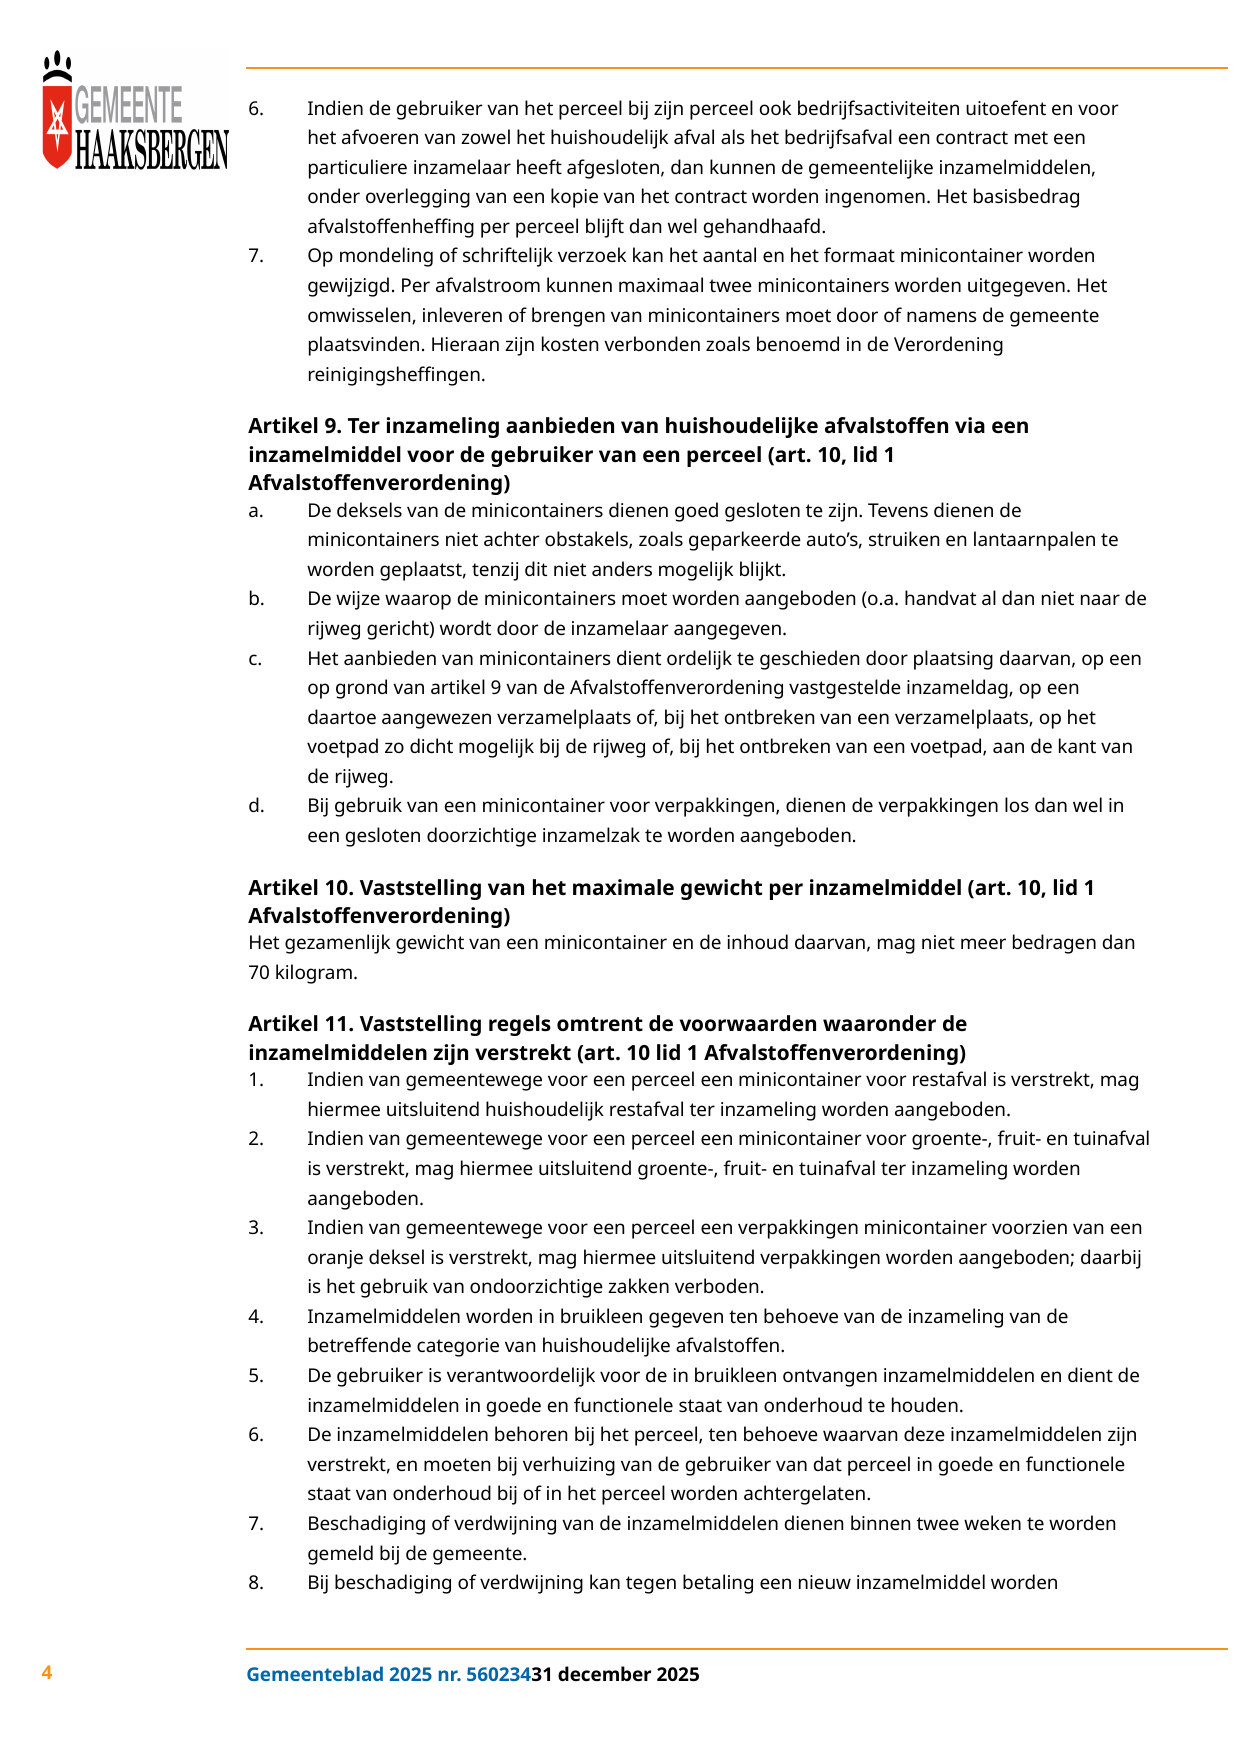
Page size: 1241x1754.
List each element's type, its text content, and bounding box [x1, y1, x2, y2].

list Indien van gemeentewege voor een perceel een minicontainer voor restafval is verstrekt, mag hiermee uitsluitend huishoudelijk restafval ter inzameling worden aangeboden. [248, 1066, 1152, 1122]
list Bij beschadiging of verdwijning kan tegen betaling een nieuw inzamelmiddel worden [248, 1569, 1152, 1595]
list Het aanbieden van minicontainers dient ordelijk te geschieden door plaatsing daarvan, op een op grond van artikel 9 van de Afvalstoffenverordening vastgestelde inzameldag, op een daartoe aangewezen verzamelplaats of, bij het ontbreken van een verzamelplaats, op het voetpad zo dicht mogelijk bij de rijweg of, bij het ontbreken van een voetpad, aan de kant van de rijweg. [248, 645, 1152, 789]
list De inzamelmiddelen behoren bij het perceel, ten behoeve waarvan deze inzamelmiddelen zijn verstrekt, en moeten bij verhuizing van de gebruiker van dat perceel in goede en functionele staat van onderhoud bij of in het perceel worden achtergelaten. [248, 1421, 1152, 1506]
list Beschadiging of verdwijning van de inzamelmiddelen dienen binnen twee weken te worden gemeld bij de gemeente. [248, 1510, 1152, 1565]
text Het gezamenlijk gewicht van een minicontainer en de inhoud daarvan, mag niet meer bedragen dan 70 kilogram. [248, 929, 1152, 985]
list Indien de gebruiker van het perceel bij zijn perceel ook bedrijfsactiviteiten uitoefent en voor het afvoeren van zowel het huishoudelijk afval als het bedrijfsafval een contract met een particuliere inzamelaar heeft afgesloten, dan kunnen de gemeentelijke inzamelmiddelen, onder overlegging van een kopie van het contract worden ingenomen. Het basisbedrag afvalstoffenheffing per perceel blijft dan wel gehandhaafd. [248, 95, 1152, 239]
picture [41, 47, 231, 172]
list Op mondeling of schriftelijk verzoek kan het aantal en het formaat minicontainer worden gewijzigd. Per afvalstroom kunnen maximaal twee minicontainers worden uitgegeven. Het omwisselen, inleveren of brengen van minicontainers moet door of namens de gemeente plaatsvinden. Hieraan zijn kosten verbonden zoals benoemd in de Verordening reinigingsheffingen. [248, 243, 1152, 387]
list De gebruiker is verantwoordelijk voor de in bruikleen ontvangen inzamelmiddelen en dient de inzamelmiddelen in goede en functionele staat van onderhoud te houden. [248, 1362, 1152, 1417]
list Indien van gemeentewege voor een perceel een minicontainer voor groente-, fruit- en tuinafval is verstrekt, mag hiermee uitsluitend groente-, fruit- en tuinafval ter inzameling worden aangeboden. [248, 1126, 1152, 1210]
list Bij gebruik van een minicontainer voor verpakkingen, dienen de verpakkingen los dan wel in een gesloten doorzichtige inzamelzak te worden aangeboden. [248, 793, 1152, 848]
text Artikel 9. Ter inzameling aanbieden van huishoudelijke afvalstoffen via een inzamelmiddel voor de gebruiker van een perceel (art. 10, lid 1 Afvalstoffenverordening) [248, 411, 1152, 497]
list Indien van gemeentewege voor een perceel een verpakkingen minicontainer voorzien van een oranje deksel is verstrekt, mag hiermee uitsluitend verpakkingen worden aangeboden; daarbij is het gebruik van ondoorzichtige zakken verboden. [248, 1214, 1152, 1299]
list Inzamelmiddelen worden in bruikleen gegeven ten behoeve van de inzameling van de betreffende categorie van huishoudelijke afvalstoffen. [248, 1303, 1152, 1358]
list De wijze waarop de minicontainers moet worden aangeboden (o.a. handvat al dan niet naar de rijweg gericht) wordt door de inzamelaar aangegeven. [248, 586, 1152, 641]
text Artikel 10. Vaststelling van het maximale gewicht per inzamelmiddel (art. 10, lid 1 Afvalstoffenverordening) [248, 873, 1152, 929]
list De deksels van de minicontainers dienen goed gesloten te zijn. Tevens dienen de minicontainers niet achter obstakels, zoals geparkeerde auto’s, struiken en lantaarnpalen te worden geplaatst, tenzij dit niet anders mogelijk blijkt. [248, 497, 1152, 582]
text Artikel 11. Vaststelling regels omtrent de voorwaarden waaronder de inzamelmiddelen zijn verstrekt (art. 10 lid 1 Afvalstoffenverordening) [248, 1009, 1152, 1066]
